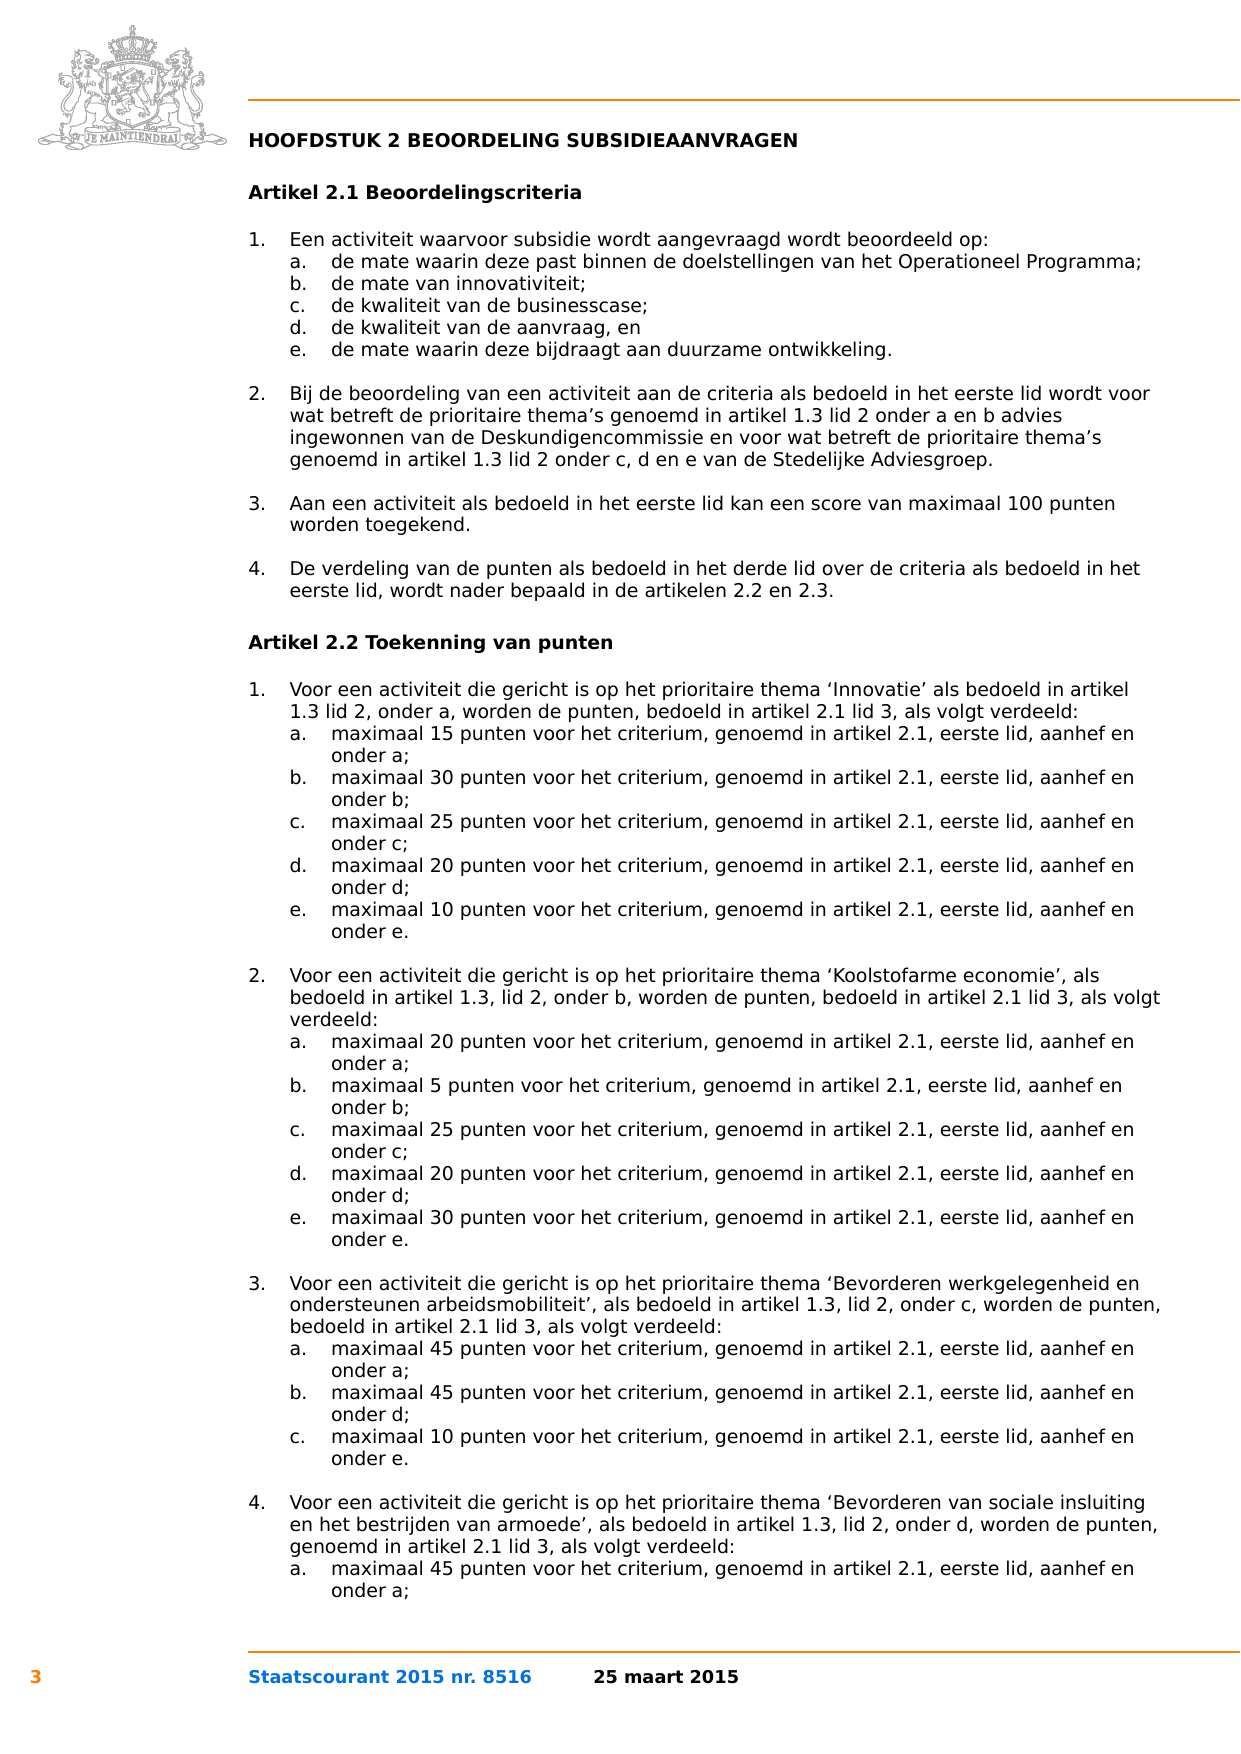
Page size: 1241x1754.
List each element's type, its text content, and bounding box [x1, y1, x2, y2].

text c. maximaal 25 punten voor het criterium, genoemd in artikel 2.1, eerste lid, aanhef en onder c; [289, 1119, 1163, 1163]
text a. maximaal 20 punten voor het criterium, genoemd in artikel 2.1, eerste lid, aanhef en onder a; [289, 1031, 1163, 1075]
subtitle Artikel 2.2 Toekenning van punten [248, 632, 1163, 654]
text 1. Voor een activiteit die gericht is op het prioritaire thema ‘Innovatie’ als bedoeld in artikel 1.3 lid 2, onder a, worden de punten, bedoeld in artikel 2.1 lid 3, als volgt verdeeld: [248, 679, 1163, 723]
text c. maximaal 10 punten voor het criterium, genoemd in artikel 2.1, eerste lid, aanhef en onder e. [289, 1426, 1163, 1470]
text a. maximaal 45 punten voor het criterium, genoemd in artikel 2.1, eerste lid, aanhef en onder a; [289, 1558, 1163, 1602]
text 4. De verdeling van de punten als bedoeld in het derde lid over de criteria als bedoeld in het eerste lid, wordt nader bepaald in de artikelen 2.2 en 2.3. [248, 558, 1163, 602]
text 3. Voor een activiteit die gericht is op het prioritaire thema ‘Bevorderen werkgelegenheid en ondersteunen arbeidsmobiliteit’, als bedoeld in artikel 1.3, lid 2, onder c, worden de punten, bedoeld in artikel 2.1 lid 3, als volgt verdeeld: [248, 1272, 1163, 1338]
text c. maximaal 25 punten voor het criterium, genoemd in artikel 2.1, eerste lid, aanhef en onder c; [289, 811, 1163, 855]
text a. de mate waarin deze past binnen de doelstellingen van het Operationeel Programma; [289, 251, 1163, 273]
text e. maximaal 30 punten voor het criterium, genoemd in artikel 2.1, eerste lid, aanhef en onder e. [289, 1207, 1163, 1251]
text 3. Aan een activiteit als bedoeld in het eerste lid kan een score van maximaal 100 punten worden toegekend. [248, 492, 1163, 536]
text 1. Een activiteit waarvoor subsidie wordt aangevraagd wordt beoordeeld op: [248, 229, 1163, 251]
picture [38, 25, 227, 150]
subtitle Artikel 2.1 Beoordelingscriteria [248, 182, 1163, 204]
text 2. Voor een activiteit die gericht is op het prioritaire thema ‘Koolstofarme economie’, als bedoeld in artikel 1.3, lid 2, onder b, worden de punten, bedoeld in artikel 2.1 lid 3, als volgt verdeeld: [248, 965, 1163, 1031]
text d. maximaal 20 punten voor het criterium, genoemd in artikel 2.1, eerste lid, aanhef en onder d; [289, 855, 1163, 899]
text b. maximaal 45 punten voor het criterium, genoemd in artikel 2.1, eerste lid, aanhef en onder d; [289, 1382, 1163, 1426]
text a. maximaal 15 punten voor het criterium, genoemd in artikel 2.1, eerste lid, aanhef en onder a; [289, 723, 1163, 767]
text 2. Bij de beoordeling van een activiteit aan de criteria als bedoeld in het eerste lid wordt voor wat betreft de prioritaire thema’s genoemd in artikel 1.3 lid 2 onder a en b advies ingewonnen van de Deskundigencommissie en voor wat betreft de prioritaire thema’s genoemd in artikel 1.3 lid 2 onder c, d en e van de Stedelijke Adviesgroep. [248, 383, 1163, 471]
text c. de kwaliteit van de businesscase; [289, 295, 1163, 317]
text b. de mate van innovativiteit; [289, 273, 1163, 295]
text 4. Voor een activiteit die gericht is op het prioritaire thema ‘Bevorderen van sociale insluiting en het bestrijden van armoede’, als bedoeld in artikel 1.3, lid 2, onder d, worden de punten, genoemd in artikel 2.1 lid 3, als volgt verdeeld: [248, 1492, 1163, 1558]
text e. maximaal 10 punten voor het criterium, genoemd in artikel 2.1, eerste lid, aanhef en onder e. [289, 899, 1163, 943]
text a. maximaal 45 punten voor het criterium, genoemd in artikel 2.1, eerste lid, aanhef en onder a; [289, 1338, 1163, 1382]
text d. de kwaliteit van de aanvraag, en [289, 317, 1163, 339]
text e. de mate waarin deze bijdraagt aan duurzame ontwikkeling. [289, 339, 1163, 361]
text b. maximaal 5 punten voor het criterium, genoemd in artikel 2.1, eerste lid, aanhef en onder b; [289, 1075, 1163, 1119]
subtitle HOOFDSTUK 2 BEOORDELING SUBSIDIEAANVRAGEN [248, 130, 1163, 152]
text d. maximaal 20 punten voor het criterium, genoemd in artikel 2.1, eerste lid, aanhef en onder d; [289, 1163, 1163, 1207]
text b. maximaal 30 punten voor het criterium, genoemd in artikel 2.1, eerste lid, aanhef en onder b; [289, 767, 1163, 811]
